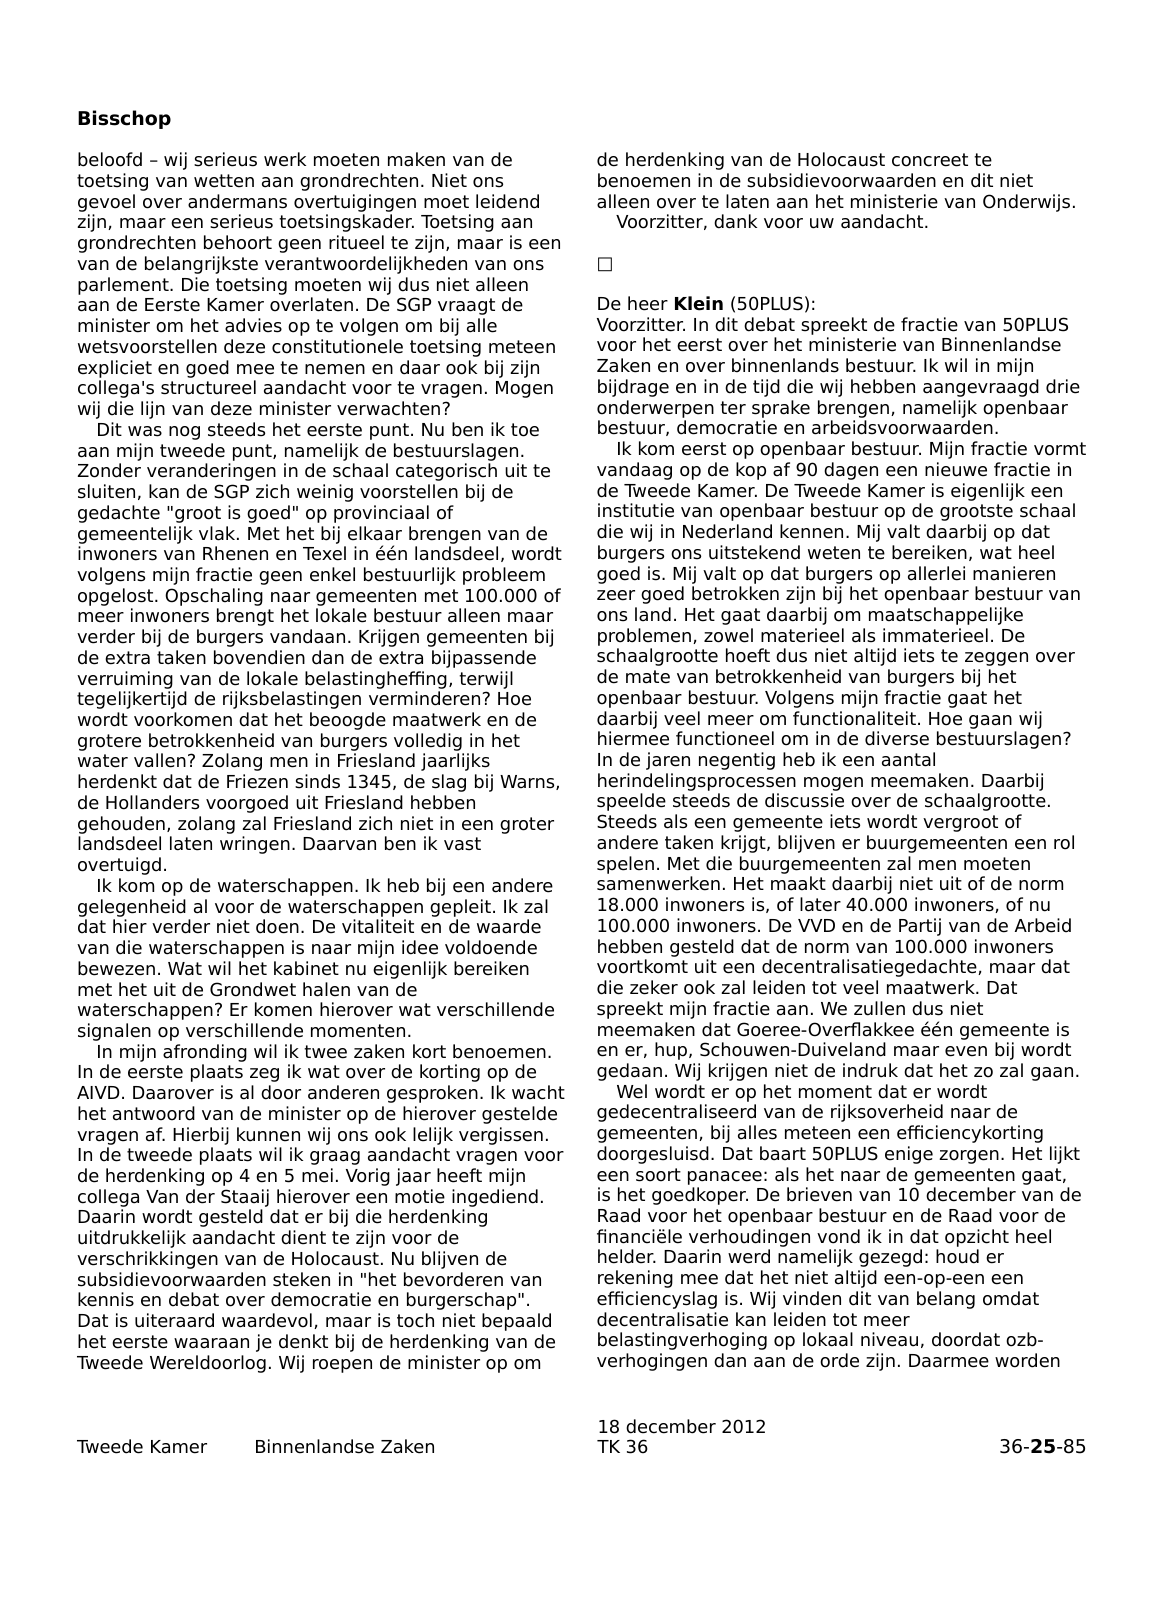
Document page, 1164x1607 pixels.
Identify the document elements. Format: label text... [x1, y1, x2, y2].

text Voorzitter, dank voor uw aandacht. [596, 212, 1087, 233]
text In mijn afronding wil ik twee zaken kort benoemen. In de eerste plaats zeg ik wat over de korting op de AIVD. Daarover is al door anderen gesproken. Ik wacht het antwoord van de minister op de hierover gestelde vragen af. Hierbij kunnen wij ons ook lelijk vergissen. In de tweede plaats wil ik graag aandacht vragen voor de herdenking op 4 en 5 mei. Vorig jaar heeft mijn collega Van der Staaij hierover een motie ingediend. Daarin wordt gesteld dat er bij die herdenking uitdrukkelijk aandacht dient te zijn voor de verschrikkingen van de Holocaust. Nu blijven de subsidievoorwaarden steken in "het bevorderen van kennis en debat over democratie en burgerschap". Dat is uiteraard waardevol, maar is toch niet bepaald het eerste waaraan je denkt bij de herdenking van de Tweede Wereldoorlog. Wij roepen de minister op om [77, 1042, 567, 1373]
text Wel wordt er op het moment dat er wordt gedecentraliseerd van de rijksoverheid naar de gemeenten, bij alles meteen een efficiencykorting doorgesluisd. Dat baart 50PLUS enige zorgen. Het lijkt een soort panacee: als het naar de gemeenten gaat, is het goedkoper. De brieven van 10 december van de Raad voor het openbaar bestuur en de Raad voor de financiële verhoudingen vond ik in dat opzicht heel helder. Daarin werd namelijk gezegd: houd er rekening mee dat het niet altijd een-op-een een efficiencyslag is. Wij vinden dit van belang omdat decentralisatie kan leiden tot meer belastingverhoging op lokaal niveau, doordat ozb-verhogingen dan aan de orde zijn. Daarmee worden [596, 1082, 1087, 1372]
text Voorzitter. In dit debat spreekt de fractie van 50PLUS voor het eerst over het ministerie van Binnenlandse Zaken en over binnenlands bestuur. Ik wil in mijn bijdrage en in de tijd die wij hebben aangevraagd drie onderwerpen ter sprake brengen, namelijk openbaar bestuur, democratie en arbeidsvoorwaarden. [596, 314, 1087, 439]
text Ik kom op de waterschappen. Ik heb bij een andere gelegenheid al voor de waterschappen gepleit. Ik zal dat hier verder niet doen. De vitaliteit en de waarde van die waterschappen is naar mijn idee voldoende bewezen. Wat wil het kabinet nu eigenlijk bereiken met het uit de Grondwet halen van de waterschappen? Er komen hierover wat verschillende signalen op verschillende momenten. [77, 876, 567, 1042]
text Ik kom eerst op openbaar bestuur. Mijn fractie vormt vandaag op de kop af 90 dagen een nieuwe fractie in de Tweede Kamer. De Tweede Kamer is eigenlijk een institutie van openbaar bestuur op de grootste schaal die wij in Nederland kennen. Mij valt daarbij op dat burgers ons uitstekend weten te bereiken, wat heel goed is. Mij valt op dat burgers op allerlei manieren zeer goed betrokken zijn bij het openbaar bestuur van ons land. Het gaat daarbij om maatschappelijke problemen, zowel materieel als immaterieel. De schaalgrootte hoeft dus niet altijd iets te zeggen over de mate van betrokkenheid van burgers bij het openbaar bestuur. Volgens mijn fractie gaat het daarbij veel meer om functionaliteit. Hoe gaan wij hiermee functioneel om in de diverse bestuurslagen? In de jaren negentig heb ik een aantal herindelingsprocessen mogen meemaken. Daarbij speelde steeds de discussie over de schaalgrootte. Steeds als een gemeente iets wordt vergroot of andere taken krijgt, blijven er buurgemeenten een rol spelen. Met die buurgemeenten zal men moeten samenwerken. Het maakt daarbij niet uit of de norm 18.000 inwoners is, of later 40.000 inwoners, of nu 100.000 inwoners. De VVD en de Partij van de Arbeid hebben gesteld dat de norm van 100.000 inwoners voortkomt uit een decentralisatiegedachte, maar dat die zeker ook zal leiden tot veel maatwerk. Dat spreekt mijn fractie aan. We zullen dus niet meemaken dat Goeree-Overflakkee één gemeente is en er, hup, Schouwen-Duiveland maar even bij wordt gedaan. Wij krijgen niet de indruk dat het zo zal gaan. [596, 439, 1087, 1082]
text beloofd – wij serieus werk moeten maken van de toetsing van wetten aan grondrechten. Niet ons gevoel over andermans overtuigingen moet leidend zijn, maar een serieus toetsingskader. Toetsing aan grondrechten behoort geen ritueel te zijn, maar is een van de belangrijkste verantwoordelijkheden van ons parlement. Die toetsing moeten wij dus niet alleen aan de Eerste Kamer overlaten. De SGP vraagt de minister om het advies op te volgen om bij alle wetsvoorstellen deze constitutionele toetsing meteen expliciet en goed mee te nemen en daar ook bij zijn collega's structureel aandacht voor te vragen. Mogen wij die lijn van deze minister verwachten? [77, 150, 567, 420]
text De heer Klein (50PLUS): [596, 294, 1087, 314]
text de herdenking van de Holocaust concreet te benoemen in de subsidievoorwaarden en dit niet alleen over te laten aan het ministerie van Onderwijs. [596, 150, 1087, 212]
text Dit was nog steeds het eerste punt. Nu ben ik toe aan mijn tweede punt, namelijk de bestuurslagen. Zonder veranderingen in de schaal categorisch uit te sluiten, kan de SGP zich weinig voorstellen bij de gedachte "groot is goed" op provinciaal of gemeentelijk vlak. Met het bij elkaar brengen van de inwoners van Rhenen en Texel in één landsdeel, wordt volgens mijn fractie geen enkel bestuurlijk probleem opgelost. Opschaling naar gemeenten met 100.000 of meer inwoners brengt het lokale bestuur alleen maar verder bij de burgers vandaan. Krijgen gemeenten bij de extra taken bovendien dan de extra bijpassende verruiming van de lokale belastingheffing, terwijl tegelijkertijd de rijksbelastingen verminderen? Hoe wordt voorkomen dat het beoogde maatwerk en de grotere betrokkenheid van burgers volledig in het water vallen? Zolang men in Friesland jaarlijks herdenkt dat de Friezen sinds 1345, de slag bij Warns, de Hollanders voorgoed uit Friesland hebben gehouden, zolang zal Friesland zich niet in een groter landsdeel laten wringen. Daarvan ben ik vast overtuigd. [77, 420, 567, 876]
text □ [596, 253, 1087, 274]
